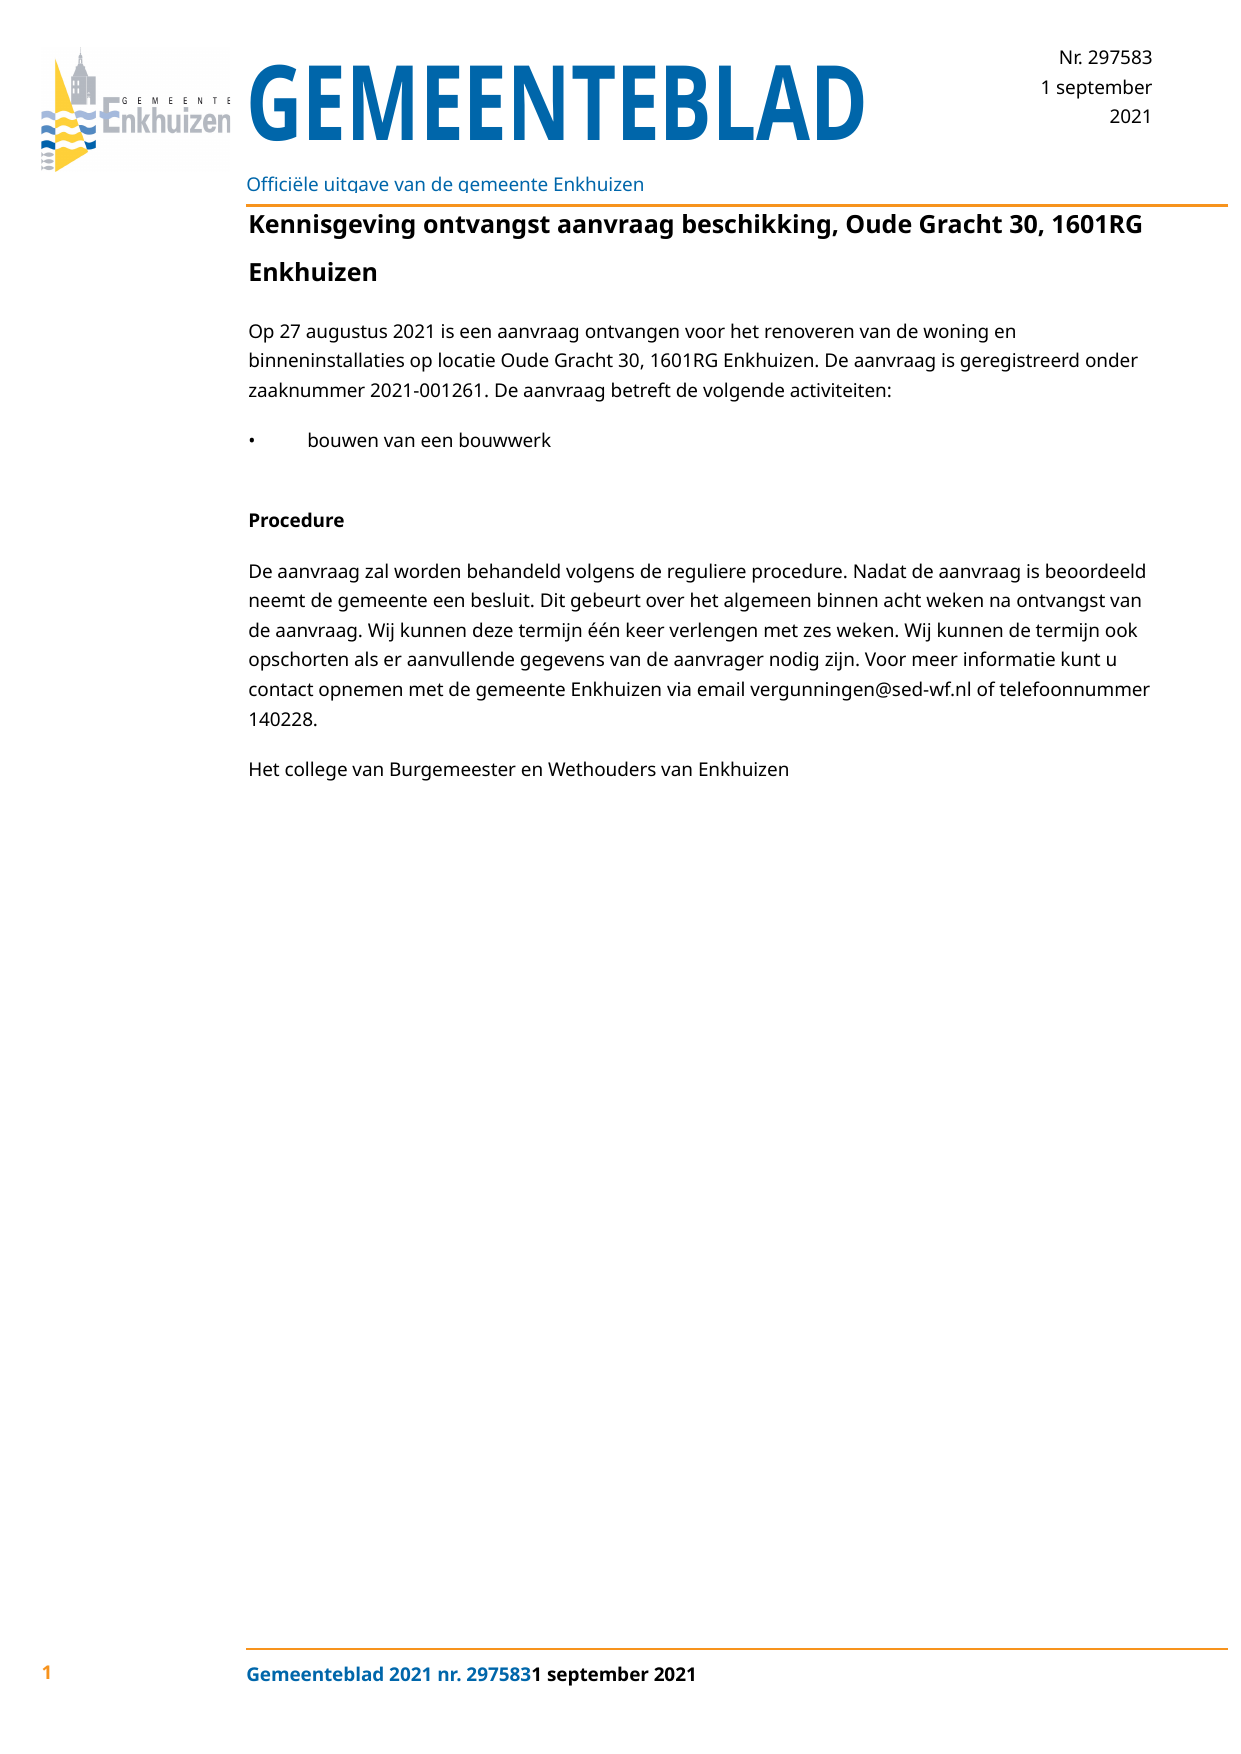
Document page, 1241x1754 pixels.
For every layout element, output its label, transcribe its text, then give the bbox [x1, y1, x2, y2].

list bouwen van een bouwwerk [248, 427, 1152, 453]
text Procedure [248, 507, 1152, 533]
text Op 27 augustus 2021 is een aanvraag ontvangen voor het renoveren van de woning en binneninstallaties op locatie Oude Gracht 30, 1601RG Enkhuizen. De aanvraag is geregistreerd onder zaaknummer 2021-001261. De aanvraag betreft de volgende activiteiten: [248, 318, 1152, 403]
text Het college van Burgemeester en Wethouders van Enkhuizen [248, 756, 1152, 782]
picture [41, 47, 231, 172]
text De aanvraag zal worden behandeld volgens de reguliere procedure. Nadat de aanvraag is beoordeeld neemt de gemeente een besluit. Dit gebeurt over het algemeen binnen acht weken na ontvangst van de aanvraag. Wij kunnen deze termijn één keer verlengen met zes weken. Wij kunnen de termijn ook opschorten als er aanvullende gegevens van de aanvrager nodig zijn. Voor meer informatie kunt u contact opnemen met de gemeente Enkhuizen via email vergunningen@sed-wf.nl of telefoonnummer 140228. [248, 558, 1152, 732]
text Kennisgeving ontvangst aanvraag beschikking, Oude Gracht 30, 1601RG Enkhuizen [248, 207, 1152, 288]
